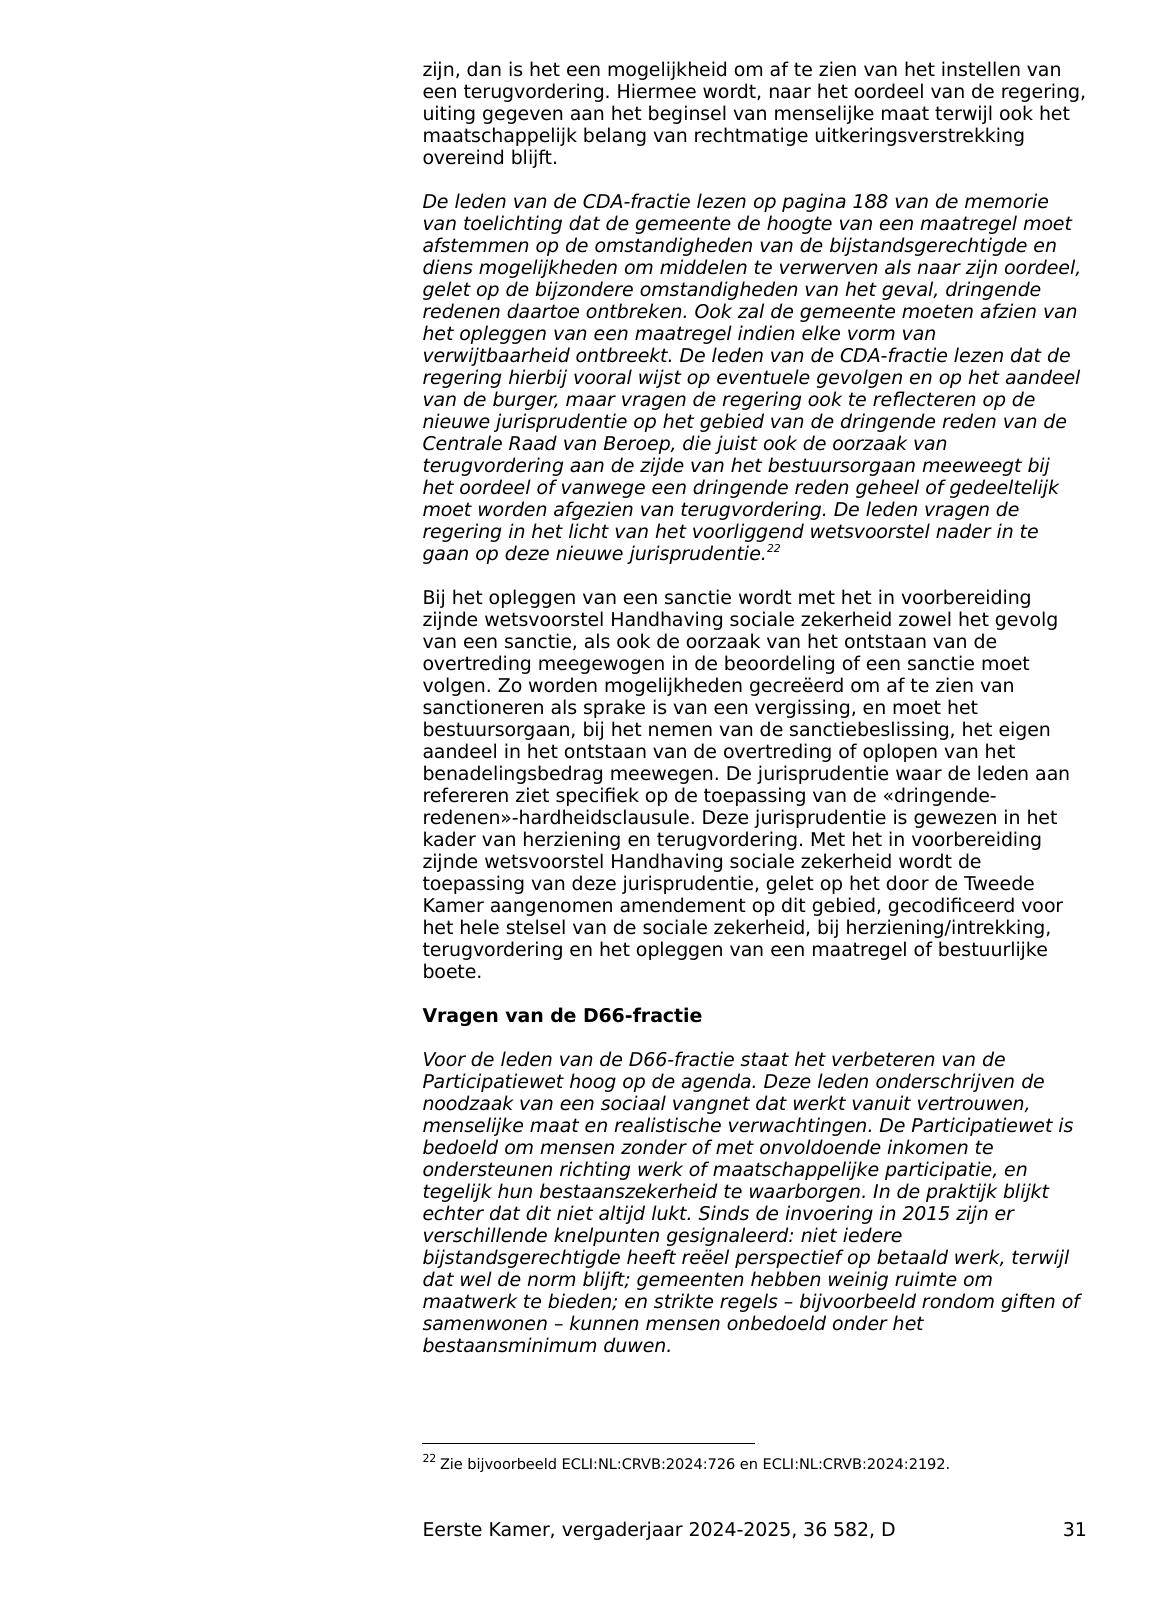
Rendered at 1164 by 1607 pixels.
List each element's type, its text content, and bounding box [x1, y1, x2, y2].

text Bij het opleggen van een sanctie wordt met het in voorbereiding zijnde wetsvoorstel Handhaving sociale zekerheid zowel het gevolg van een sanctie, als ook de oorzaak van het ontstaan van de overtreding meegewogen in de beoordeling of een sanctie moet volgen. Zo worden mogelijkheden gecreëerd om af te zien van sanctioneren als sprake is van een vergissing, en moet het bestuursorgaan, bij het nemen van de sanctiebeslissing, het eigen aandeel in het ontstaan van de overtreding of oplopen van het benadelingsbedrag meewegen. De jurisprudentie waar de leden aan refereren ziet specifiek op de toepassing van de «dringende-redenen»-hardheidsclausule. Deze jurisprudentie is gewezen in het kader van herziening en terugvordering. Met het in voorbereiding zijnde wetsvoorstel Handhaving sociale zekerheid wordt de toepassing van deze jurisprudentie, gelet op het door de Tweede Kamer aangenomen amendement op dit gebied, gecodificeerd voor het hele stelsel van de sociale zekerheid, bij herziening/intrekking, terugvordering en het opleggen van een maatregel of bestuurlijke boete. [422, 587, 1087, 983]
text De leden van de CDA-fractie lezen op pagina 188 van de memorie van toelichting dat de gemeente de hoogte van een maatregel moet afstemmen op de omstandigheden van de bijstandsgerechtigde en diens mogelijkheden om middelen te verwerven als naar zijn oordeel, gelet op de bijzondere omstandigheden van het geval, dringende redenen daartoe ontbreken. Ook zal de gemeente moeten afzien van het opleggen van een maatregel indien elke vorm van verwijtbaarheid ontbreekt. De leden van de CDA-fractie lezen dat de regering hierbij vooral wijst op eventuele gevolgen en op het aandeel van de burger, maar vragen de regering ook te reflecteren op de nieuwe jurisprudentie op het gebied van de dringende reden van de Centrale Raad van Beroep, die juist ook de oorzaak van terugvordering aan de zijde van het bestuursorgaan meeweegt bij het oordeel of vanwege een dringende reden geheel of gedeeltelijk moet worden afgezien van terugvordering. De leden vragen de regering in het licht van het voorliggend wetsvoorstel nader in te gaan op deze nieuwe jurisprudentie. [422, 191, 1087, 565]
text zijn, dan is het een mogelijkheid om af te zien van het instellen van een terugvordering. Hiermee wordt, naar het oordeel van de regering, uiting gegeven aan het beginsel van menselijke maat terwijl ook het maatschappelijk belang van rechtmatige uitkeringsverstrekking overeind blijft. [422, 59, 1087, 169]
text Voor de leden van de D66-fractie staat het verbeteren van de Participatiewet hoog op de agenda. Deze leden onderschrijven de noodzaak van een sociaal vangnet dat werkt vanuit vertrouwen, menselijke maat en realistische verwachtingen. De Participatiewet is bedoeld om mensen zonder of met onvoldoende inkomen te ondersteunen richting werk of maatschappelijke participatie, en tegelijk hun bestaanszekerheid te waarborgen. In de praktijk blijkt echter dat dit niet altijd lukt. Sinds de invoering in 2015 zijn er verschillende knelpunten gesignaleerd: niet iedere bijstandsgerechtigde heeft reëel perspectief op betaald werk, terwijl dat wel de norm blijft; gemeenten hebben weinig ruimte om maatwerk te bieden; en strikte regels – bijvoorbeeld rondom giften of samenwonen – kunnen mensen onbedoeld onder het bestaansminimum duwen. [422, 1049, 1087, 1357]
text Zie bijvoorbeeld ECLI:NL:CRVB:2024:726 en ECLI:NL:CRVB:2024:2192. [422, 1452, 1087, 1474]
subtitle Vragen van de D66-fractie [422, 1005, 1087, 1027]
